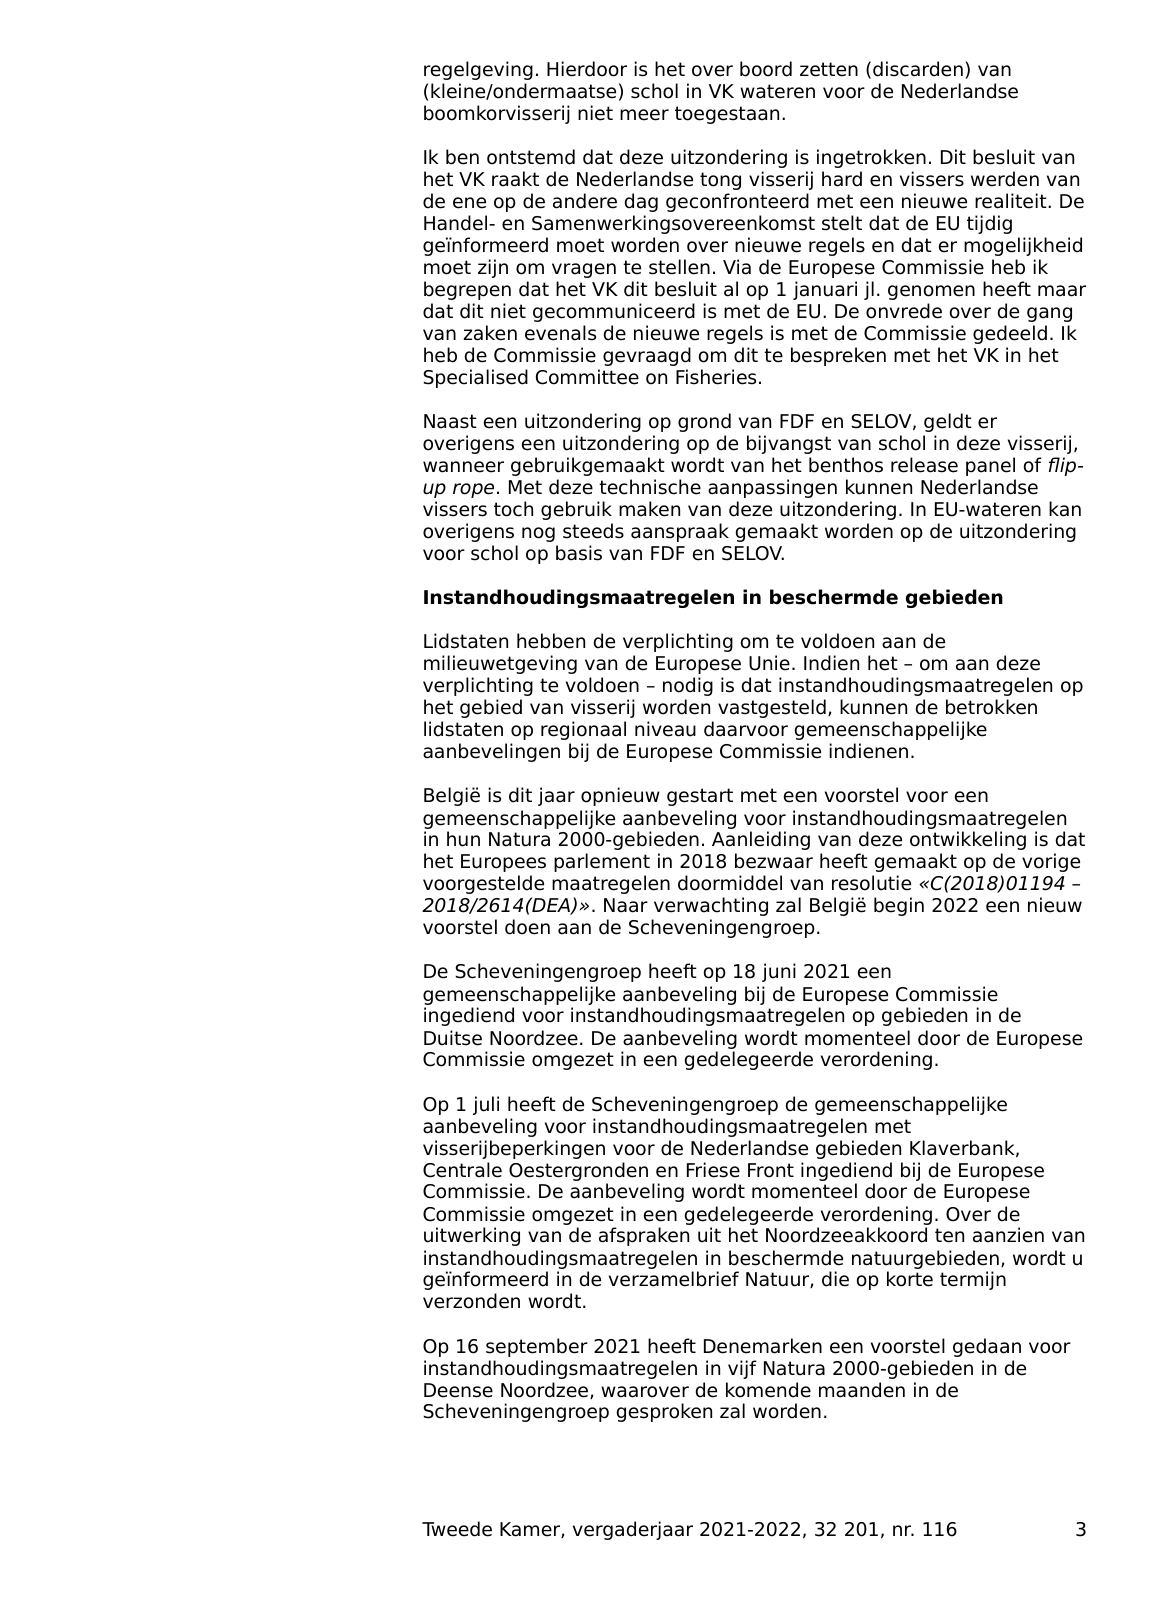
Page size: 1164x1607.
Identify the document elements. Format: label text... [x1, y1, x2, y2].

text De Scheveningengroep heeft op 18 juni 2021 een gemeenschappelijke aanbeveling bij de Europese Commissie ingediend voor instandhoudingsmaatregelen op gebieden in de Duitse Noordzee. De aanbeveling wordt momenteel door de Europese Commissie omgezet in een gedelegeerde verordening. [422, 961, 1087, 1071]
subtitle Instandhoudingsmaatregelen in beschermde gebieden [422, 587, 1087, 609]
text België is dit jaar opnieuw gestart met een voorstel voor een gemeenschappelijke aanbeveling voor instandhoudingsmaatregelen in hun Natura 2000-gebieden. Aanleiding van deze ontwikkeling is dat het Europees parlement in 2018 bezwaar heeft gemaakt op de vorige voorgestelde maatregelen doormiddel van resolutie «C(2018)01194 – 2018/2614(DEA)». Naar verwachting zal België begin 2022 een nieuw voorstel doen aan de Scheveningengroep. [422, 785, 1087, 939]
text Lidstaten hebben de verplichting om te voldoen aan de milieuwetgeving van de Europese Unie. Indien het – om aan deze verplichting te voldoen – nodig is dat instandhoudingsmaatregelen op het gebied van visserij worden vastgesteld, kunnen de betrokken lidstaten op regionaal niveau daarvoor gemeenschappelijke aanbevelingen bij de Europese Commissie indienen. [422, 631, 1087, 763]
text Op 16 september 2021 heeft Denemarken een voorstel gedaan voor instandhoudingsmaatregelen in vijf Natura 2000-gebieden in de Deense Noordzee, waarover de komende maanden in de Scheveningengroep gesproken zal worden. [422, 1336, 1087, 1423]
text Naast een uitzondering op grond van FDF en SELOV, geldt er overigens een uitzondering op de bijvangst van schol in deze visserij, wanneer gebruikgemaakt wordt van het benthos release panel of flip-up rope. Met deze technische aanpassingen kunnen Nederlandse vissers toch gebruik maken van deze uitzondering. In EU-wateren kan overigens nog steeds aanspraak gemaakt worden op de uitzondering voor schol op basis van FDF en SELOV. [422, 411, 1087, 565]
text Ik ben ontstemd dat deze uitzondering is ingetrokken. Dit besluit van het VK raakt de Nederlandse tong visserij hard en vissers werden van de ene op de andere dag geconfronteerd met een nieuwe realiteit. De Handel- en Samenwerkingsovereenkomst stelt dat de EU tijdig geïnformeerd moet worden over nieuwe regels en dat er mogelijkheid moet zijn om vragen te stellen. Via de Europese Commissie heb ik begrepen dat het VK dit besluit al op 1 januari jl. genomen heeft maar dat dit niet gecommuniceerd is met de EU. De onvrede over de gang van zaken evenals de nieuwe regels is met de Commissie gedeeld. Ik heb de Commissie gevraagd om dit te bespreken met het VK in het Specialised Committee on Fisheries. [422, 147, 1087, 389]
text regelgeving. Hierdoor is het over boord zetten (discarden) van (kleine/ondermaatse) schol in VK wateren voor de Nederlandse boomkorvisserij niet meer toegestaan. [422, 59, 1087, 125]
text Op 1 juli heeft de Scheveningengroep de gemeenschappelijke aanbeveling voor instandhoudingsmaatregelen met visserijbeperkingen voor de Nederlandse gebieden Klaverbank, Centrale Oestergronden en Friese Front ingediend bij de Europese Commissie. De aanbeveling wordt momenteel door de Europese Commissie omgezet in een gedelegeerde verordening. Over de uitwerking van de afspraken uit het Noordzeeakkoord ten aanzien van instandhoudingsmaatregelen in beschermde natuurgebieden, wordt u geïnformeerd in de verzamelbrief Natuur, die op korte termijn verzonden wordt. [422, 1093, 1087, 1313]
